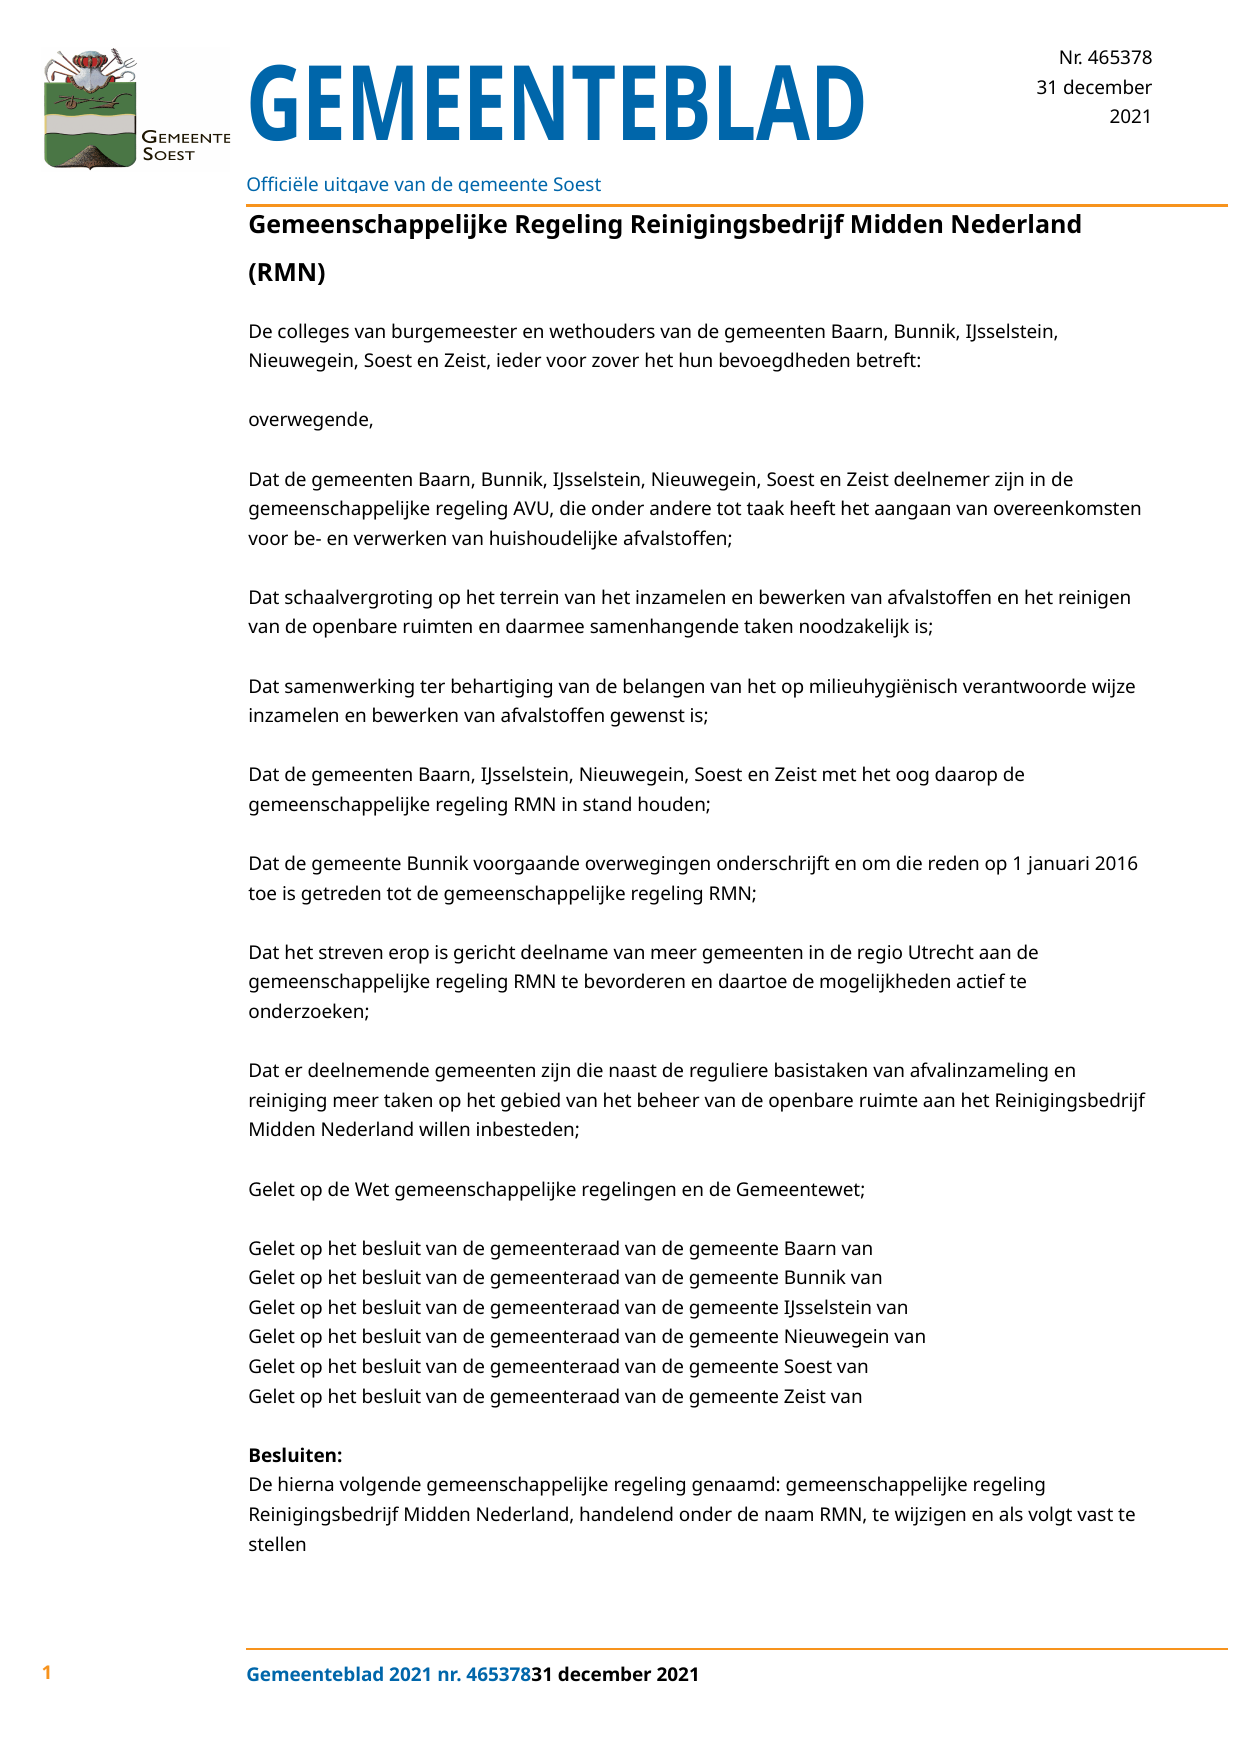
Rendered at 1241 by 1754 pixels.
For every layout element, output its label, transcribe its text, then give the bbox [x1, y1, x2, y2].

text Gelet op het besluit van de gemeenteraad van de gemeente Zeist van [248, 1383, 1152, 1409]
text Gelet op het besluit van de gemeenteraad van de gemeente Nieuwegein van [248, 1324, 1152, 1349]
text Gelet op het besluit van de gemeenteraad van de gemeente Soest van [248, 1353, 1152, 1379]
text Dat de gemeenten Baarn, Bunnik, IJsselstein, Nieuwegein, Soest en Zeist deelnemer zijn in de gemeenschappelijke regeling AVU, die onder andere tot taak heeft het aangaan van overeenkomsten voor be- en verwerken van huishoudelijke afvalstoffen; [248, 466, 1152, 551]
text Dat samenwerking ter behartiging van de belangen van het op milieuhygiënisch verantwoorde wijze inzamelen en bewerken van afvalstoffen gewenst is; [248, 673, 1152, 728]
text Dat schaalvergroting op het terrein van het inzamelen en bewerken van afvalstoffen en het reinigen van de openbare ruimten en daarmee samenhangende taken noodzakelijk is; [248, 584, 1152, 639]
text Gelet op het besluit van de gemeenteraad van de gemeente Bunnik van [248, 1264, 1152, 1290]
text Dat de gemeente Bunnik voorgaande overwegingen onderschrijft en om die reden op 1 januari 2016 toe is getreden tot de gemeenschappelijke regeling RMN; [248, 850, 1152, 906]
text Dat de gemeenten Baarn, IJsselstein, Nieuwegein, Soest en Zeist met het oog daarop de gemeenschappelijke regeling RMN in stand houden; [248, 762, 1152, 817]
picture [41, 47, 231, 172]
text Gelet op het besluit van de gemeenteraad van de gemeente IJsselstein van [248, 1294, 1152, 1320]
text Besluiten: [248, 1442, 1152, 1468]
text Dat het streven erop is gericht deelname van meer gemeenten in de regio Utrecht aan de gemeenschappelijke regeling RMN te bevorderen en daartoe de mogelijkheden actief te onderzoeken; [248, 939, 1152, 1024]
text Gelet op het besluit van de gemeenteraad van de gemeente Baarn van [248, 1235, 1152, 1261]
text Gelet op de Wet gemeenschappelijke regelingen en de Gemeentewet; [248, 1176, 1152, 1202]
text Dat er deelnemende gemeenten zijn die naast de reguliere basistaken van afvalinzameling en reiniging meer taken op het gebied van het beheer van de openbare ruimte aan het Reinigingsbedrijf Midden Nederland willen inbesteden; [248, 1057, 1152, 1142]
text De hierna volgende gemeenschappelijke regeling genaamd: gemeenschappelijke regeling Reinigingsbedrijf Midden Nederland, handelend onder de naam RMN, te wijzigen en als volgt vast te stellen [248, 1472, 1152, 1557]
text Gemeenschappelijke Regeling Reinigingsbedrijf Midden Nederland (RMN) [248, 207, 1152, 288]
text overwegende, [248, 407, 1152, 432]
text De colleges van burgemeester en wethouders van de gemeenten Baarn, Bunnik, IJsselstein, Nieuwegein, Soest en Zeist, ieder voor zover het hun bevoegdheden betreft: [248, 318, 1152, 373]
